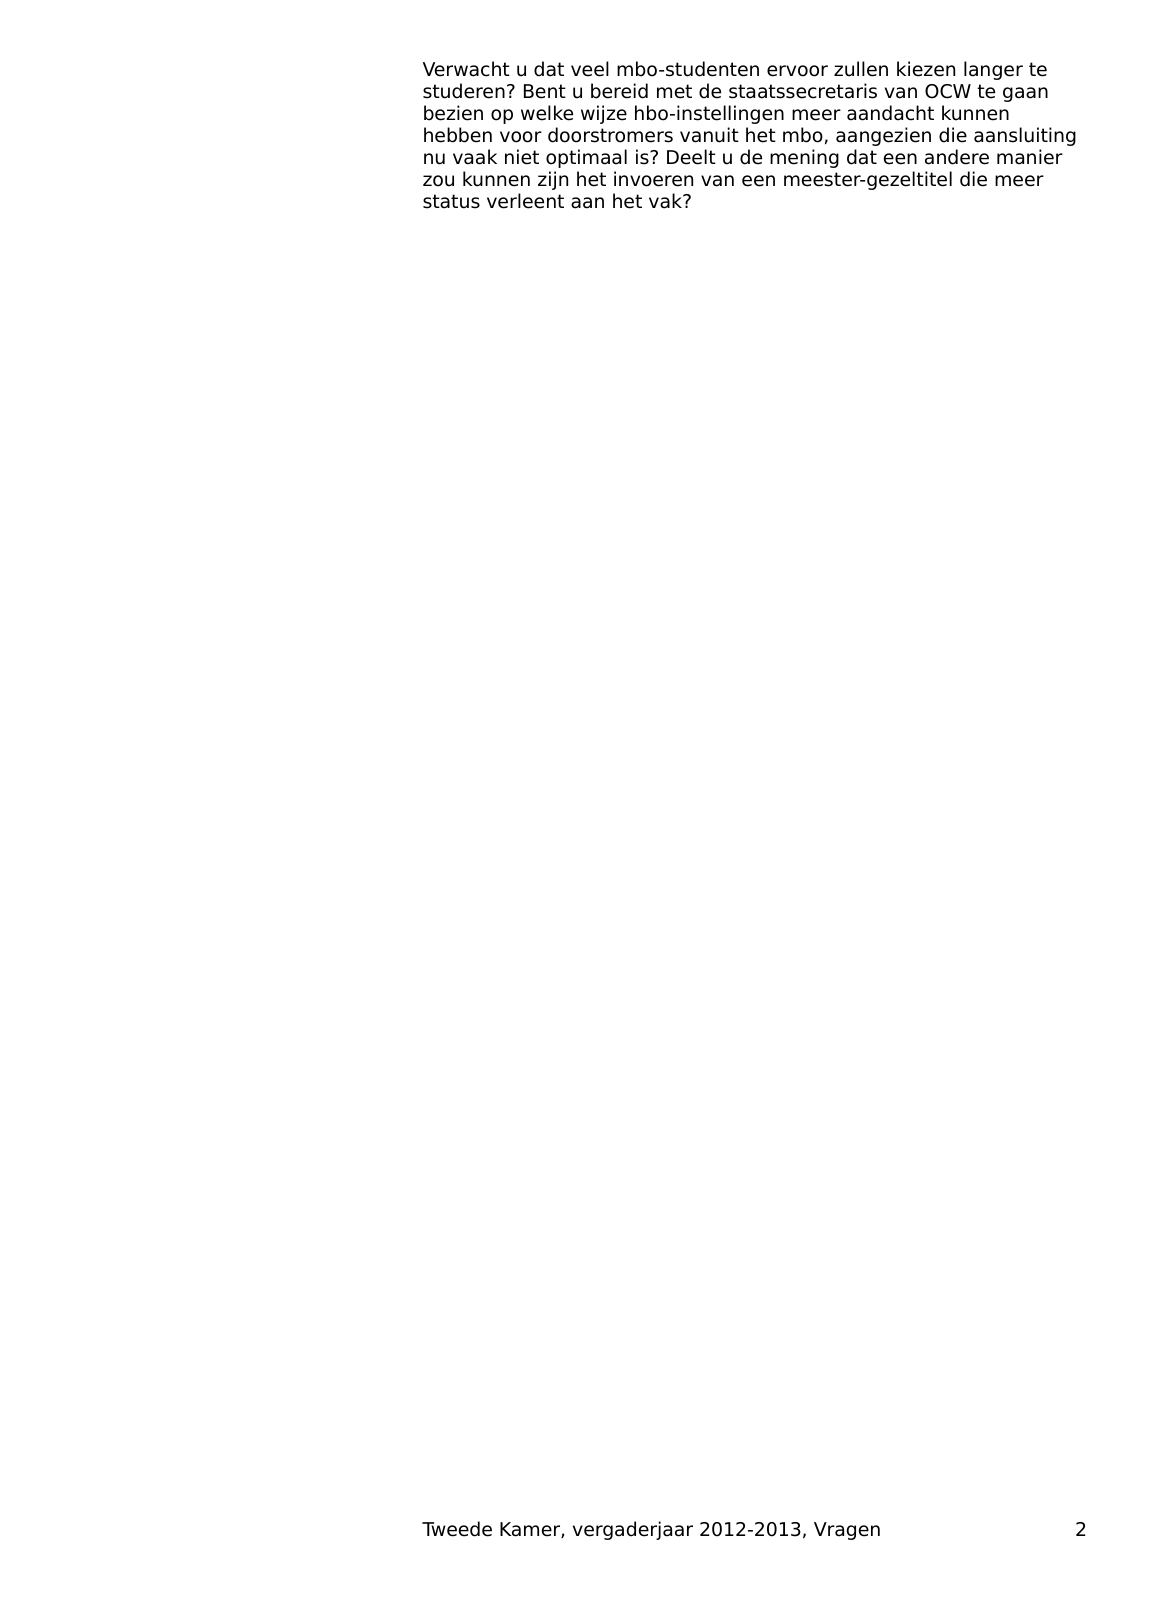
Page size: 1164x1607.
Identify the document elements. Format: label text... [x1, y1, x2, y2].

text Verwacht u dat veel mbo-studenten ervoor zullen kiezen langer te studeren? Bent u bereid met de staatssecretaris van OCW te gaan bezien op welke wijze hbo-instellingen meer aandacht kunnen hebben voor doorstromers vanuit het mbo, aangezien die aansluiting nu vaak niet optimaal is? Deelt u de mening dat een andere manier zou kunnen zijn het invoeren van een meester-gezeltitel die meer status verleent aan het vak? [422, 59, 1087, 213]
